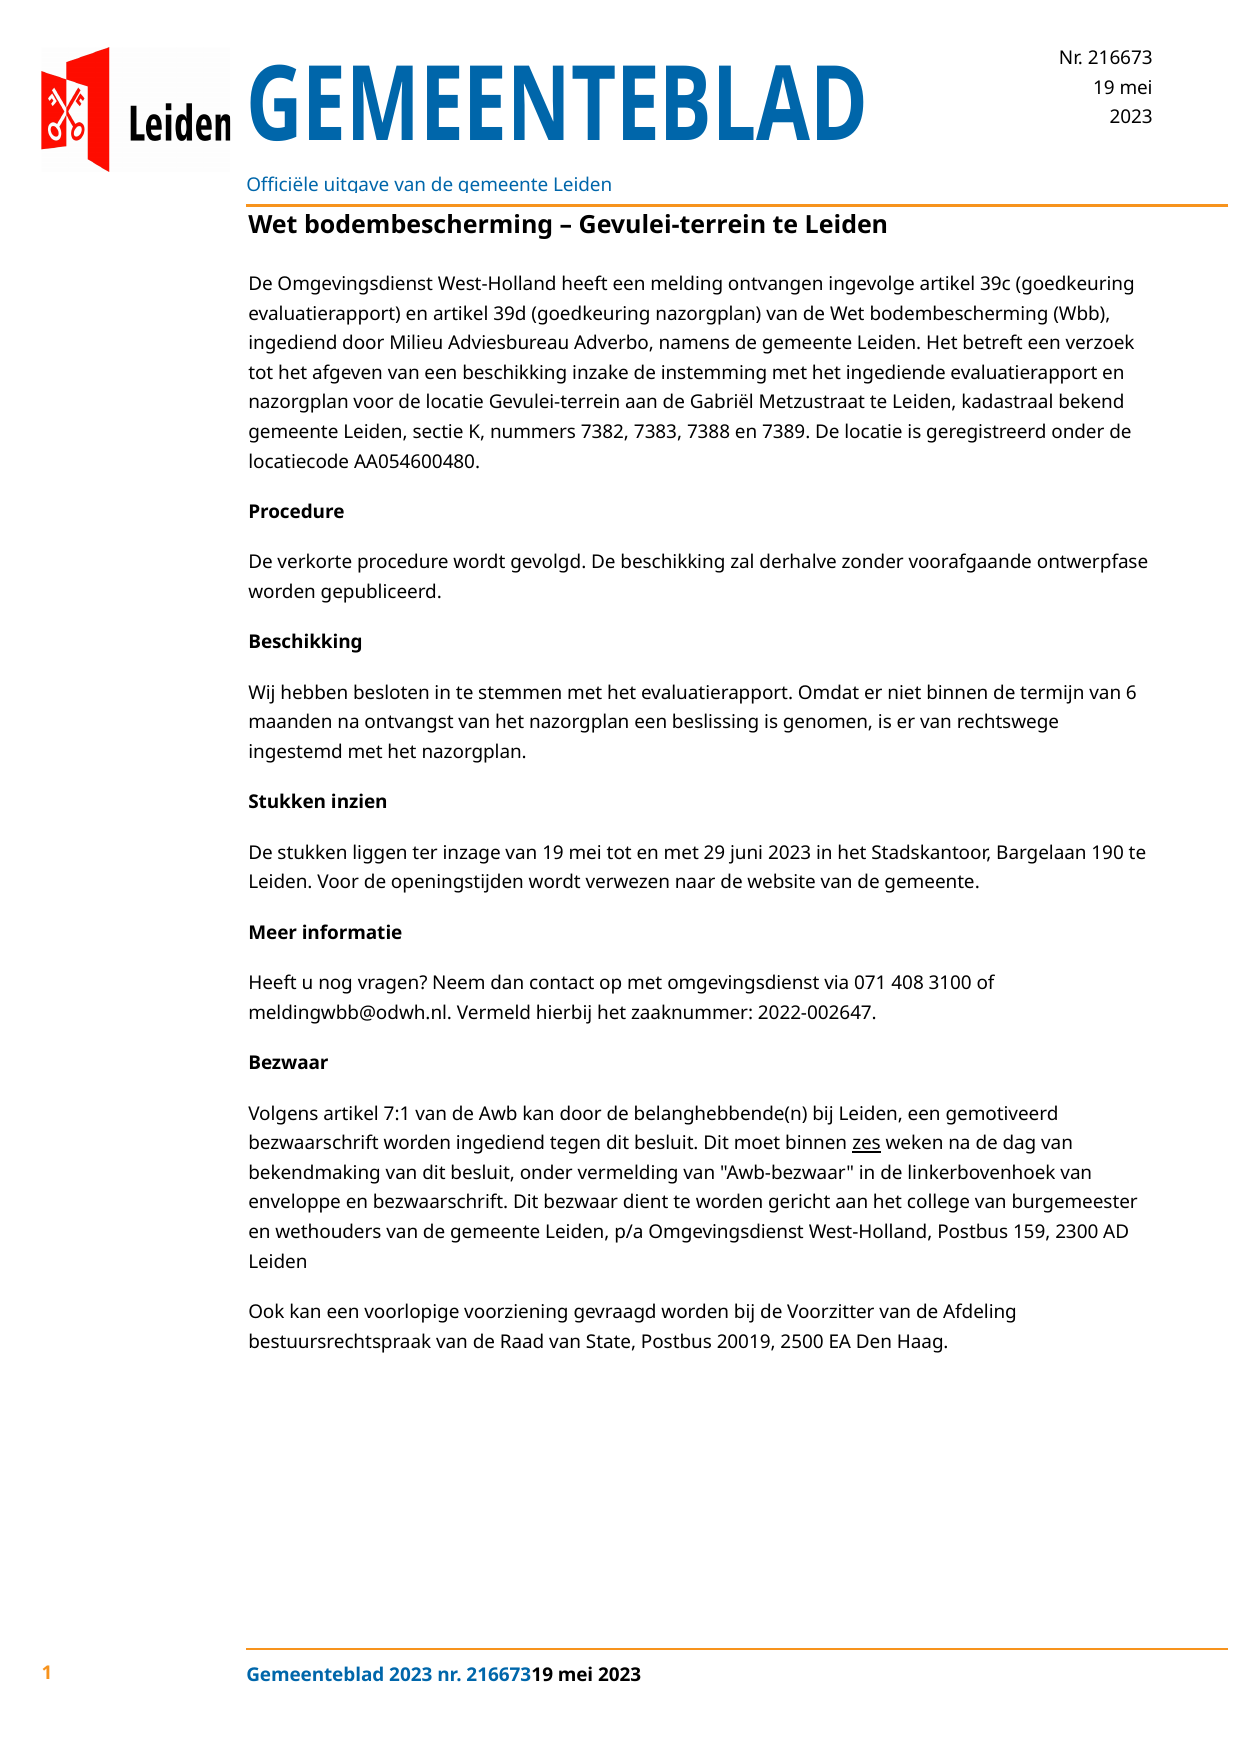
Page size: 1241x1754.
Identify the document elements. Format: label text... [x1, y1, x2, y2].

text Ook kan een voorlopige voorziening gevraagd worden bij de Voorzitter van de Afdeling bestuursrechtspraak van de Raad van State, Postbus 20019, 2500 EA Den Haag. [248, 1298, 1152, 1353]
text Beschikking [248, 629, 1152, 654]
text Volgens artikel 7:1 van de Awb kan door de belanghebbende(n) bij Leiden, een gemotiveerd bezwaarschrift worden ingediend tegen dit besluit. Dit moet binnen zes weken na de dag van bekendmaking van dit besluit, onder vermelding van "Awb-bezwaar" in de linkerbovenhoek van enveloppe en bezwaarschrift. Dit bezwaar dient te worden gericht aan het college van burgemeester en wethouders van de gemeente Leiden, p/a Omgevingsdienst West-Holland, Postbus 159, 2300 AD Leiden [248, 1100, 1152, 1273]
text De Omgevingsdienst West-Holland heeft een melding ontvangen ingevolge artikel 39c (goedkeuring evaluatierapport) en artikel 39d (goedkeuring nazorgplan) van de Wet bodembescherming (Wbb), ingediend door Milieu Adviesbureau Adverbo, namens de gemeente Leiden. Het betreft een verzoek tot het afgeven van een beschikking inzake de instemming met het ingediende evaluatierapport en nazorgplan voor de locatie Gevulei-terrein aan de Gabriël Metzustraat te Leiden, kadastraal bekend gemeente Leiden, sectie K, nummers 7382, 7383, 7388 en 7389. De locatie is geregistreerd onder de locatiecode AA054600480. [248, 270, 1152, 473]
text Wet bodembescherming – Gevulei-terrein te Leiden [248, 207, 1152, 241]
text Bezwaar [248, 1049, 1152, 1075]
text De stukken liggen ter inzage van 19 mei tot en met 29 juni 2023 in het Stadskantoor, Bargelaan 190 te Leiden. Voor de openingstijden wordt verwezen naar de website van de gemeente. [248, 839, 1152, 894]
text Procedure [248, 498, 1152, 524]
text Meer informatie [248, 919, 1152, 945]
text Heeft u nog vragen? Neem dan contact op met omgevingsdienst via 071 408 3100 of meldingwbb@odwh.nl. Vermeld hierbij het zaaknummer: 2022-002647. [248, 969, 1152, 1025]
text Stukken inzien [248, 789, 1152, 814]
text De verkorte procedure wordt gevolgd. De beschikking zal derhalve zonder voorafgaande ontwerpfase worden gepubliceerd. [248, 549, 1152, 604]
text Wij hebben besloten in te stemmen met het evaluatierapport. Omdat er niet binnen de termijn van 6 maanden na ontvangst van het nazorgplan een beslissing is genomen, is er van rechtswege ingestemd met het nazorgplan. [248, 679, 1152, 764]
picture [41, 47, 231, 172]
